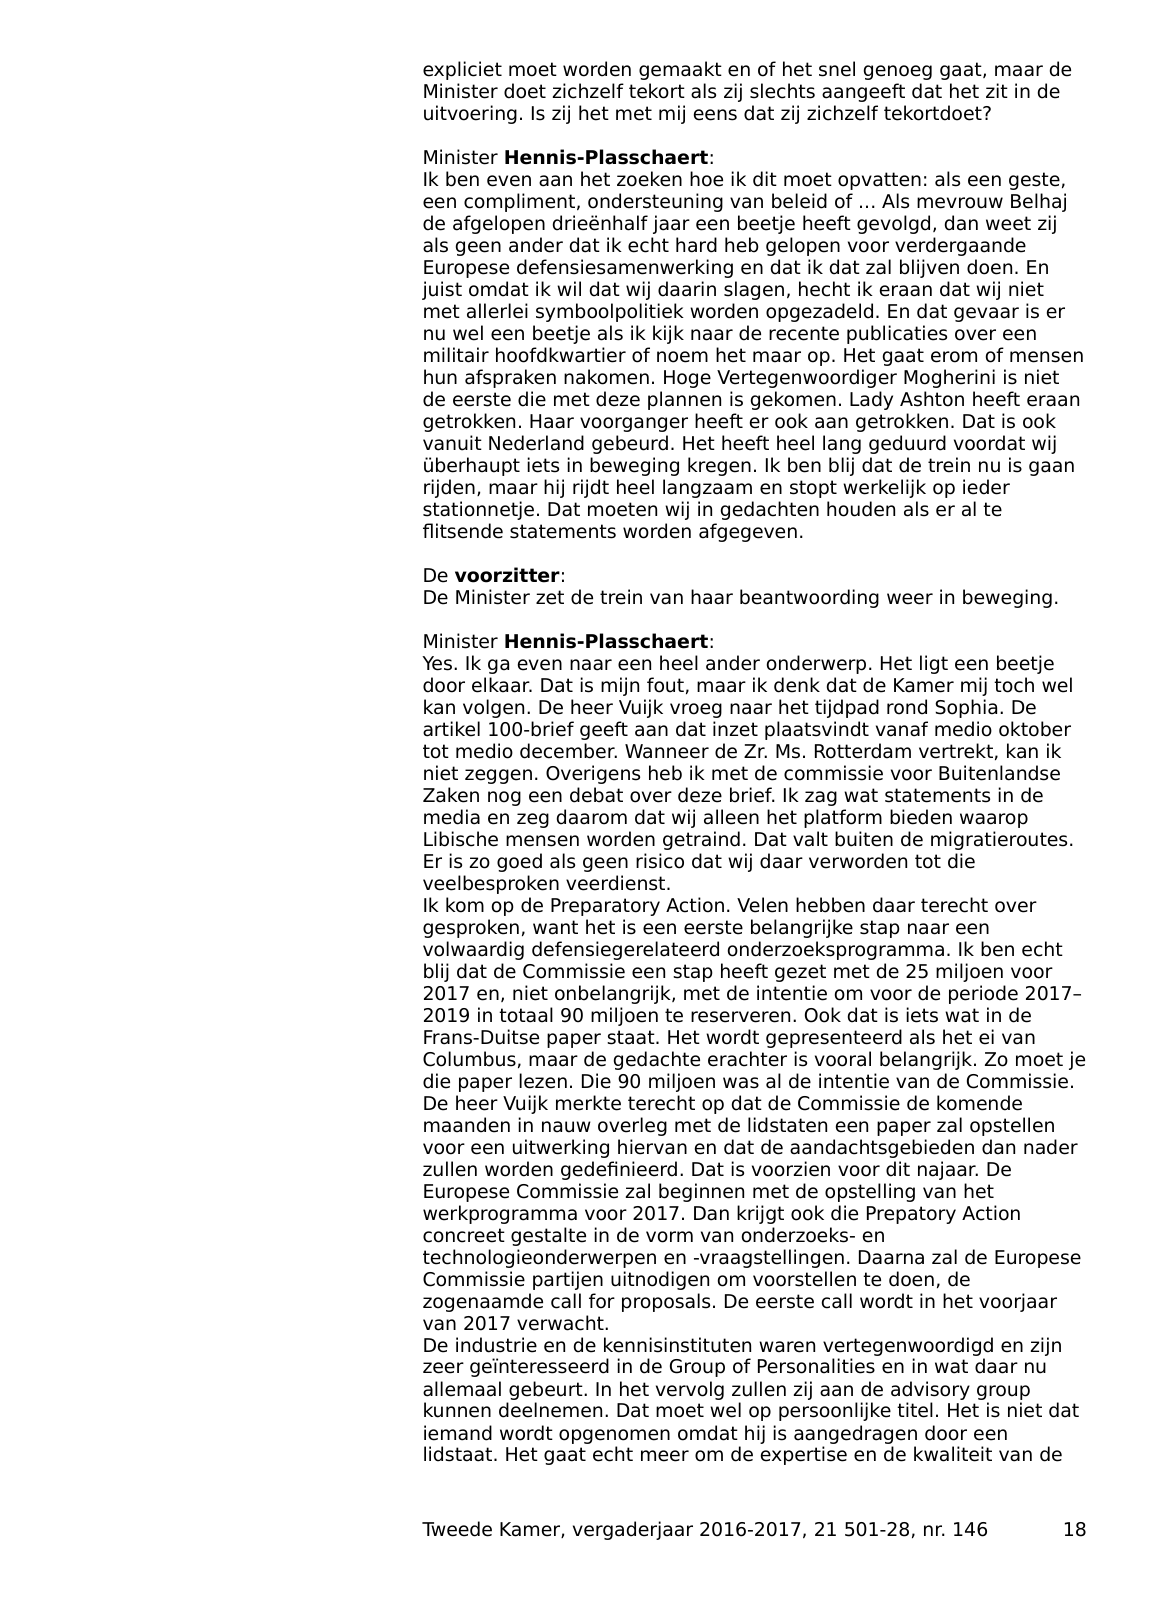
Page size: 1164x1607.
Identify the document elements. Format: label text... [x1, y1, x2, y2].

text Minister Hennis-Plasschaert: [422, 631, 1087, 653]
text De voorzitter: [422, 565, 1087, 587]
text Ik ben even aan het zoeken hoe ik dit moet opvatten: als een geste, een compliment, ondersteuning van beleid of ... Als mevrouw Belhaj de afgelopen drieënhalf jaar een beetje heeft gevolgd, dan weet zij als geen ander dat ik echt hard heb gelopen voor verdergaande Europese defensiesamenwerking en dat ik dat zal blijven doen. En juist omdat ik wil dat wij daarin slagen, hecht ik eraan dat wij niet met allerlei symboolpolitiek worden opgezadeld. En dat gevaar is er nu wel een beetje als ik kijk naar de recente publicaties over een militair hoofdkwartier of noem het maar op. Het gaat erom of mensen hun afspraken nakomen. Hoge Vertegenwoordiger Mogherini is niet de eerste die met deze plannen is gekomen. Lady Ashton heeft eraan getrokken. Haar voorganger heeft er ook aan getrokken. Dat is ook vanuit Nederland gebeurd. Het heeft heel lang geduurd voordat wij überhaupt iets in beweging kregen. Ik ben blij dat de trein nu is gaan rijden, maar hij rijdt heel langzaam en stopt werkelijk op ieder stationnetje. Dat moeten wij in gedachten houden als er al te flitsende statements worden afgegeven. [422, 169, 1087, 543]
text expliciet moet worden gemaakt en of het snel genoeg gaat, maar de Minister doet zichzelf tekort als zij slechts aangeeft dat het zit in de uitvoering. Is zij het met mij eens dat zij zichzelf tekortdoet? [422, 59, 1087, 125]
text De industrie en de kennisinstituten waren vertegenwoordigd en zijn zeer geïnteresseerd in de Group of Personalities en in wat daar nu allemaal gebeurt. In het vervolg zullen zij aan de advisory group kunnen deelnemen. Dat moet wel op persoonlijke titel. Het is niet dat iemand wordt opgenomen omdat hij is aangedragen door een lidstaat. Het gaat echt meer om de expertise en de kwaliteit van de [422, 1334, 1087, 1466]
text De heer Vuijk merkte terecht op dat de Commissie de komende maanden in nauw overleg met de lidstaten een paper zal opstellen voor een uitwerking hiervan en dat de aandachtsgebieden dan nader zullen worden gedefinieerd. Dat is voorzien voor dit najaar. De Europese Commissie zal beginnen met de opstelling van het werkprogramma voor 2017. Dan krijgt ook die Prepatory Action concreet gestalte in de vorm van onderzoeks- en technologieonderwerpen en -vraagstellingen. Daarna zal de Europese Commissie partijen uitnodigen om voorstellen te doen, de zogenaamde call for proposals. De eerste call wordt in het voorjaar van 2017 verwacht. [422, 1093, 1087, 1334]
text Yes. Ik ga even naar een heel ander onderwerp. Het ligt een beetje door elkaar. Dat is mijn fout, maar ik denk dat de Kamer mij toch wel kan volgen. De heer Vuijk vroeg naar het tijdpad rond Sophia. De artikel 100-brief geeft aan dat inzet plaatsvindt vanaf medio oktober tot medio december. Wanneer de Zr. Ms. Rotterdam vertrekt, kan ik niet zeggen. Overigens heb ik met de commissie voor Buitenlandse Zaken nog een debat over deze brief. Ik zag wat statements in de media en zeg daarom dat wij alleen het platform bieden waarop Libische mensen worden getraind. Dat valt buiten de migratieroutes. Er is zo goed als geen risico dat wij daar verworden tot die veelbesproken veerdienst. [422, 653, 1087, 895]
text Minister Hennis-Plasschaert: [422, 147, 1087, 169]
text De Minister zet de trein van haar beantwoording weer in beweging. [422, 587, 1087, 609]
text Ik kom op de Preparatory Action. Velen hebben daar terecht over gesproken, want het is een eerste belangrijke stap naar een volwaardig defensiegerelateerd onderzoeksprogramma. Ik ben echt blij dat de Commissie een stap heeft gezet met de 25 miljoen voor 2017 en, niet onbelangrijk, met de intentie om voor de periode 2017–2019 in totaal 90 miljoen te reserveren. Ook dat is iets wat in de Frans-Duitse paper staat. Het wordt gepresenteerd als het ei van Columbus, maar de gedachte erachter is vooral belangrijk. Zo moet je die paper lezen. Die 90 miljoen was al de intentie van de Commissie. [422, 895, 1087, 1093]
